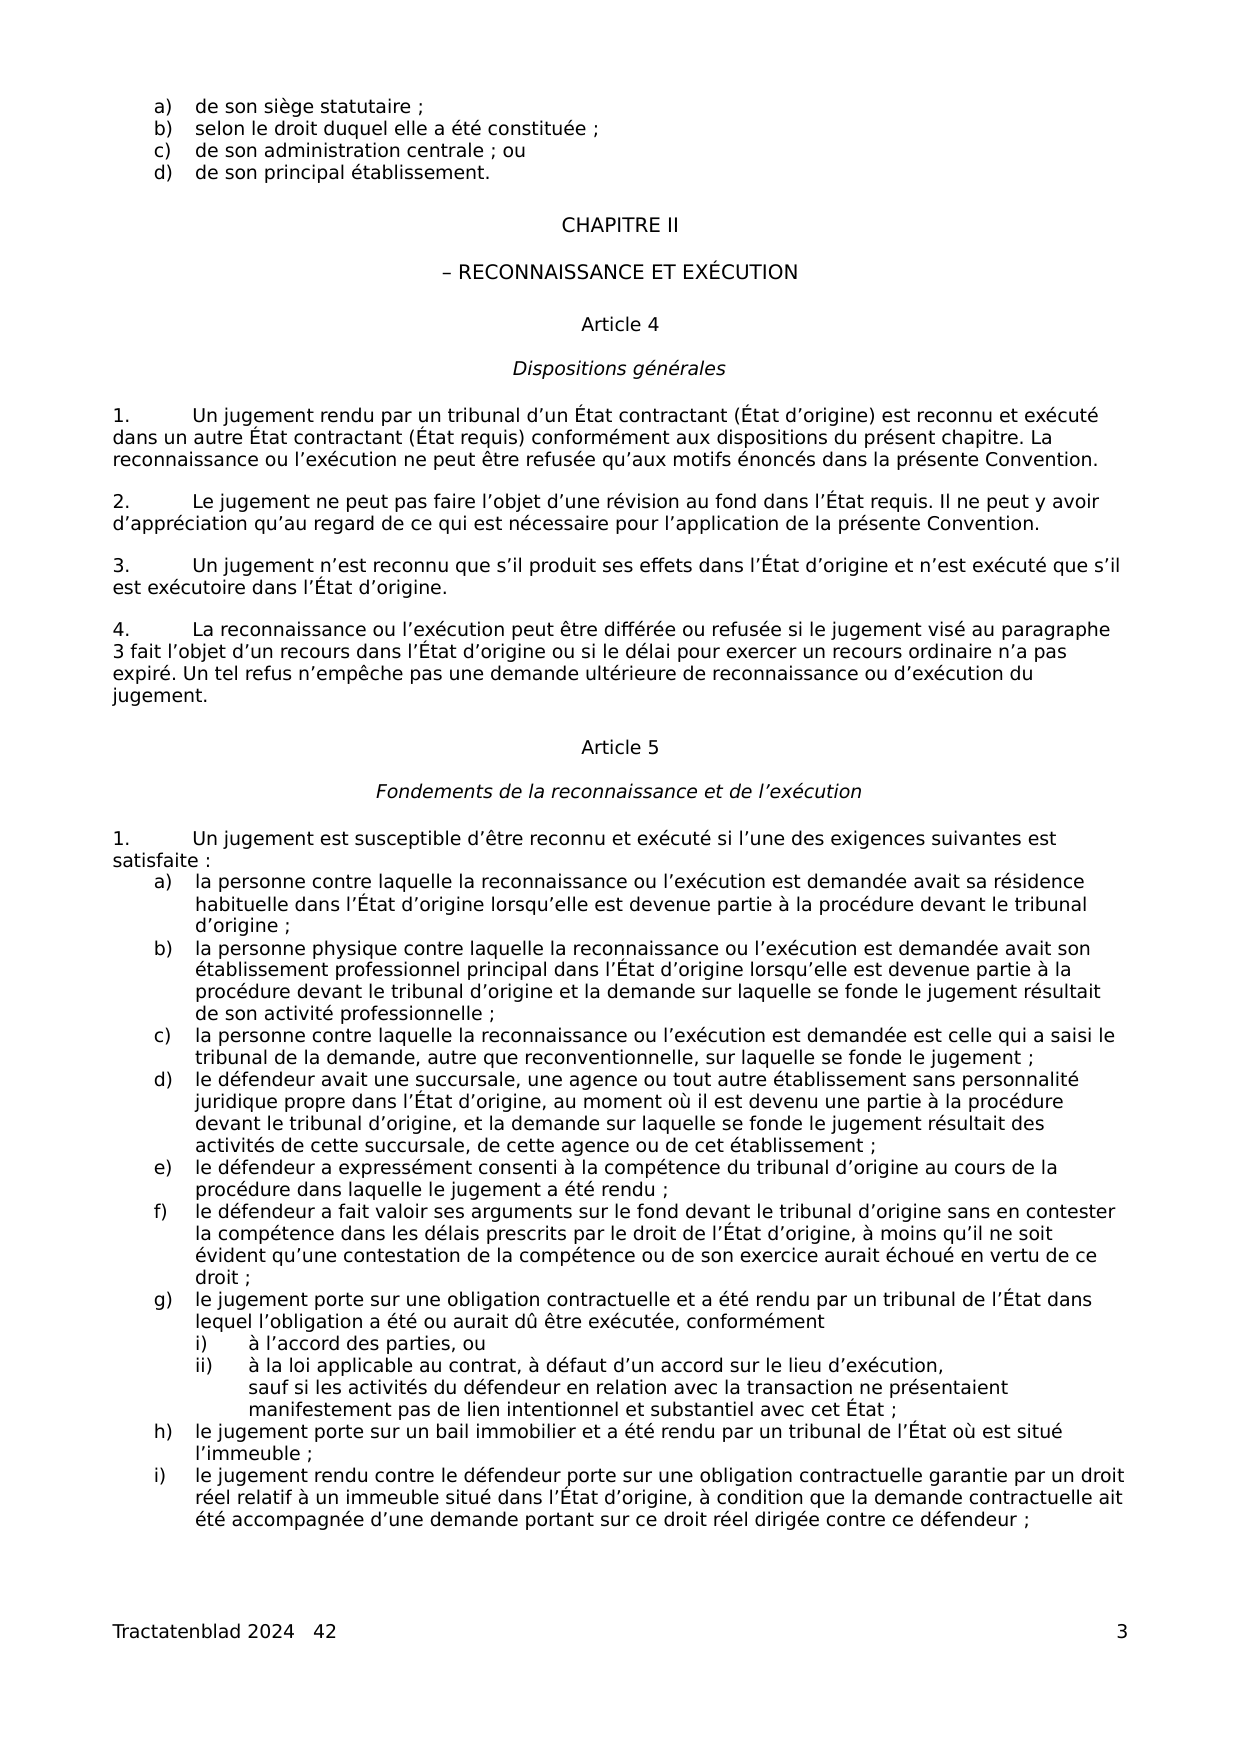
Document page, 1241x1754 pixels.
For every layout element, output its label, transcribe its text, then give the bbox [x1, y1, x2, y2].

text d) de son principal établissement. [153, 162, 1128, 184]
subtitle CHAPITRE II – RECONNAISSANCE ET EXÉCUTION [112, 214, 1128, 284]
text a) la personne contre laquelle la reconnaissance ou l’exécution est demandée avait sa résidence habituelle dans l’État d’origine lorsqu’elle est devenue partie à la procédure devant le tribunal d’origine ; [153, 871, 1128, 937]
text c) de son administration centrale ; ou [153, 140, 1128, 162]
text c) la personne contre laquelle la reconnaissance ou l’exécution est demandée est celle qui a saisi le tribunal de la demande, autre que reconventionnelle, sur laquelle se fonde le jugement ; [153, 1025, 1128, 1069]
text a) de son siège statutaire ; [153, 96, 1128, 118]
text i) à l’accord des parties, ou [195, 1333, 1128, 1355]
text g) le jugement porte sur une obligation contractuelle et a été rendu par un tribunal de l’État dans lequel l’obligation a été ou aurait dû être exécutée, conformément [153, 1289, 1128, 1333]
text 1. Un jugement rendu par un tribunal d’un État contractant (État d’origine) est reconnu et exécuté dans un autre État contractant (État requis) conformément aux dispositions du présent chapitre. La reconnaissance ou l’exécution ne peut être refusée qu’aux motifs énoncés dans la présente Convention. [112, 405, 1128, 471]
text 3. Un jugement n’est reconnu que s’il produit ses effets dans l’État d’origine et n’est exécuté que s’il est exécutoire dans l’État d’origine. [112, 555, 1128, 599]
text b) selon le droit duquel elle a été constituée ; [153, 118, 1128, 140]
text ii) à la loi applicable au contrat, à défaut d’un accord sur le lieu d’exécution, [195, 1355, 1128, 1377]
text sauf si les activités du défendeur en relation avec la transaction ne présentaient manifestement pas de lien intentionnel et substantiel avec cet État ; [248, 1377, 1128, 1421]
text d) le défendeur avait une succursale, une agence ou tout autre établissement sans personnalité juridique propre dans l’État d’origine, au moment où il est devenu une partie à la procédure devant le tribunal d’origine, et la demande sur laquelle se fonde le jugement résultait des activités de cette succursale, de cette agence ou de cet établissement ; [153, 1069, 1128, 1157]
text i) le jugement rendu contre le défendeur porte sur une obligation contractuelle garantie par un droit réel relatif à un immeuble situé dans l’État d’origine, à condition que la demande contractuelle ait été accompagnée d’une demande portant sur ce droit réel dirigée contre ce défendeur ; [153, 1465, 1128, 1531]
text b) la personne physique contre laquelle la reconnaissance ou l’exécution est demandée avait son établissement professionnel principal dans l’État d’origine lorsqu’elle est devenue partie à la procédure devant le tribunal d’origine et la demande sur laquelle se fonde le jugement résultait de son activité professionnelle ; [153, 937, 1128, 1025]
text f) le défendeur a fait valoir ses arguments sur le fond devant le tribunal d’origine sans en contester la compétence dans les délais prescrits par le droit de l’État d’origine, à moins qu’il ne soit évident qu’une contestation de la compétence ou de son exercice aurait échoué en vertu de ce droit ; [153, 1201, 1128, 1289]
text e) le défendeur a expressément consenti à la compétence du tribunal d’origine au cours de la procédure dans laquelle le jugement a été rendu ; [153, 1157, 1128, 1201]
text h) le jugement porte sur un bail immobilier et a été rendu par un tribunal de l’État où est situé l’immeuble ; [153, 1421, 1128, 1465]
text 4. La reconnaissance ou l’exécution peut être différée ou refusée si le jugement visé au paragraphe 3 fait l’objet d’un recours dans l’État d’origine ou si le délai pour exercer un recours ordinaire n’a pas expiré. Un tel refus n’empêche pas une demande ultérieure de reconnaissance ou d’exécution du jugement. [112, 619, 1128, 707]
subtitle Article 5 Fondements de la reconnaissance et de l’exécution [112, 737, 1128, 802]
subtitle Article 4 Dispositions générales [112, 314, 1128, 380]
text 2. Le jugement ne peut pas faire l’objet d’une révision au fond dans l’État requis. Il ne peut y avoir d’appréciation qu’au regard de ce qui est nécessaire pour l’application de la présente Convention. [112, 491, 1128, 535]
text 1. Un jugement est susceptible d’être reconnu et exécuté si l’une des exigences suivantes est satisfaite : [112, 827, 1128, 871]
